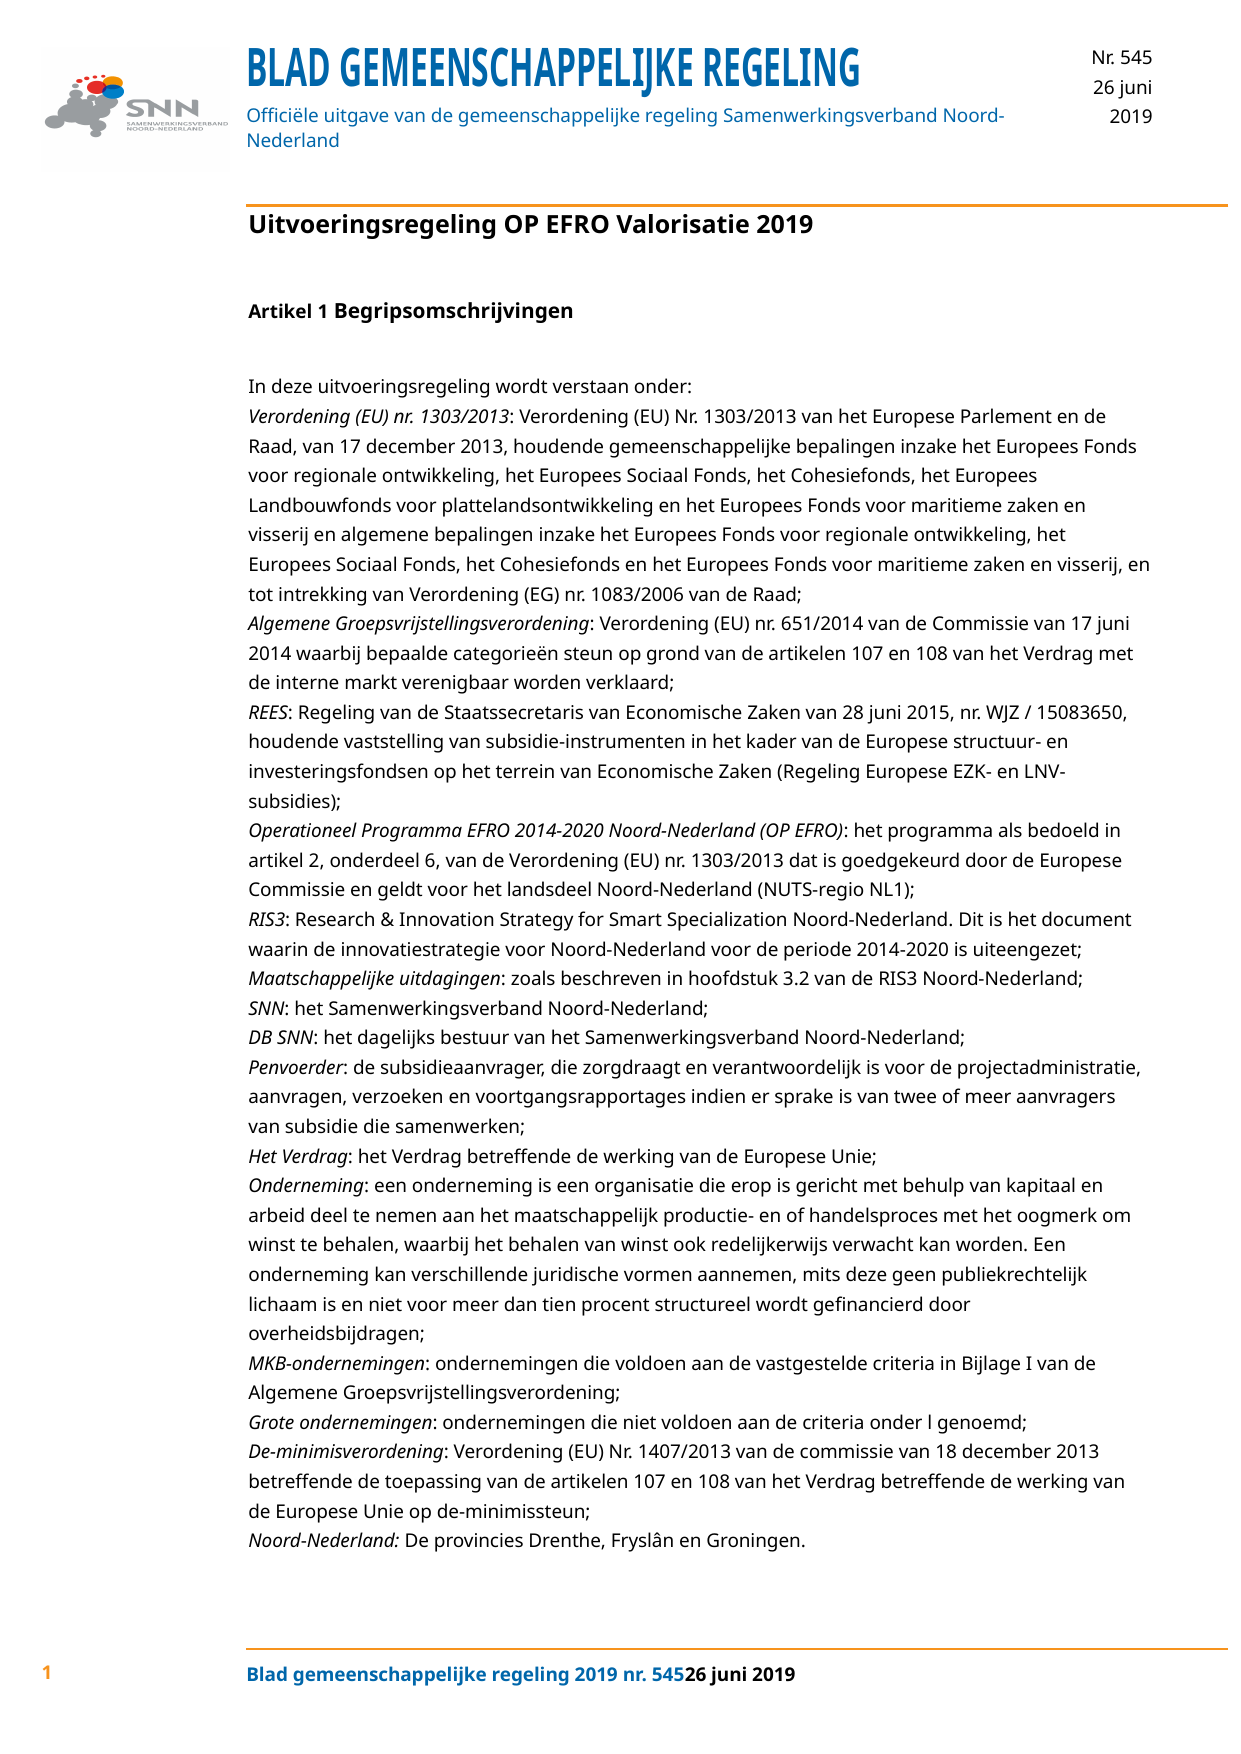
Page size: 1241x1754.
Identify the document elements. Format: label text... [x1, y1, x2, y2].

text MKB-ondernemingen: ondernemingen die voldoen aan de vastgestelde criteria in Bijlage I van de Algemene Groepsvrijstellingsverordening; [248, 1350, 1152, 1405]
text Operationeel Programma EFRO 2014-2020 Noord-Nederland (OP EFRO): het programma als bedoeld in artikel 2, onderdeel 6, van de Verordening (EU) nr. 1303/2013 dat is goedgekeurd door de Europese Commissie en geldt voor het landsdeel Noord-Nederland (NUTS-regio NL1); [248, 817, 1152, 902]
text De-minimisverordening: Verordening (EU) Nr. 1407/2013 van de commissie van 18 december 2013 betreffende de toepassing van de artikelen 107 en 108 van het Verdrag betreffende de werking van de Europese Unie op de-minimissteun; [248, 1439, 1152, 1524]
text Grote ondernemingen: ondernemingen die niet voldoen aan de criteria onder l genoemd; [248, 1409, 1152, 1435]
text REES: Regeling van de Staatssecretaris van Economische Zaken van 28 juni 2015, nr. WJZ / 15083650, houdende vaststelling van subsidie-instrumenten in het kader van de Europese structuur- en investeringsfondsen op het terrein van Economische Zaken (Regeling Europese EZK- en LNV-subsidies); [248, 699, 1152, 814]
picture [41, 47, 231, 172]
text RIS3: Research & Innovation Strategy for Smart Specialization Noord-Nederland. Dit is het document waarin de innovatiestrategie voor Noord-Nederland voor de periode 2014-2020 is uiteengezet; [248, 906, 1152, 962]
text In deze uitvoeringsregeling wordt verstaan onder: [248, 374, 1152, 399]
text Artikel 1 Begripsomschrijvingen [248, 296, 1152, 324]
text Uitvoeringsregeling OP EFRO Valorisatie 2019 [248, 207, 1152, 241]
text Verordening (EU) nr. 1303/2013: Verordening (EU) Nr. 1303/2013 van het Europese Parlement en de Raad, van 17 december 2013, houdende gemeenschappelijke bepalingen inzake het Europees Fonds voor regionale ontwikkeling, het Europees Sociaal Fonds, het Cohesiefonds, het Europees Landbouwfonds voor plattelandsontwikkeling en het Europees Fonds voor maritieme zaken en visserij en algemene bepalingen inzake het Europees Fonds voor regionale ontwikkeling, het Europees Sociaal Fonds, het Cohesiefonds en het Europees Fonds voor maritieme zaken en visserij, en tot intrekking van Verordening (EG) nr. 1083/2006 van de Raad; [248, 403, 1152, 607]
text Het Verdrag: het Verdrag betreffende de werking van de Europese Unie; [248, 1143, 1152, 1169]
text Penvoerder: de subsidieaanvrager, die zorgdraagt en verantwoordelijk is voor de projectadministratie, aanvragen, verzoeken en voortgangsrapportages indien er sprake is van twee of meer aanvragers van subsidie die samenwerken; [248, 1054, 1152, 1139]
text Algemene Groepsvrijstellingsverordening: Verordening (EU) nr. 651/2014 van de Commissie van 17 juni 2014 waarbij bepaalde categorieën steun op grond van de artikelen 107 en 108 van het Verdrag met de interne markt verenigbaar worden verklaard; [248, 610, 1152, 695]
text DB SNN: het dagelijks bestuur van het Samenwerkingsverband Noord-Nederland; [248, 1024, 1152, 1050]
text Maatschappelijke uitdagingen: zoals beschreven in hoofdstuk 3.2 van de RIS3 Noord-Nederland; [248, 965, 1152, 991]
text SNN: het Samenwerkingsverband Noord-Nederland; [248, 995, 1152, 1021]
text Noord-Nederland: De provincies Drenthe, Fryslân en Groningen. [248, 1527, 1152, 1553]
text Onderneming: een onderneming is een organisatie die erop is gericht met behulp van kapitaal en arbeid deel te nemen aan het maatschappelijk productie- en of handelsproces met het oogmerk om winst te behalen, waarbij het behalen van winst ook redelijkerwijs verwacht kan worden. Een onderneming kan verschillende juridische vormen aannemen, mits deze geen publiekrechtelijk lichaam is en niet voor meer dan tien procent structureel wordt gefinancierd door overheidsbijdragen; [248, 1172, 1152, 1346]
